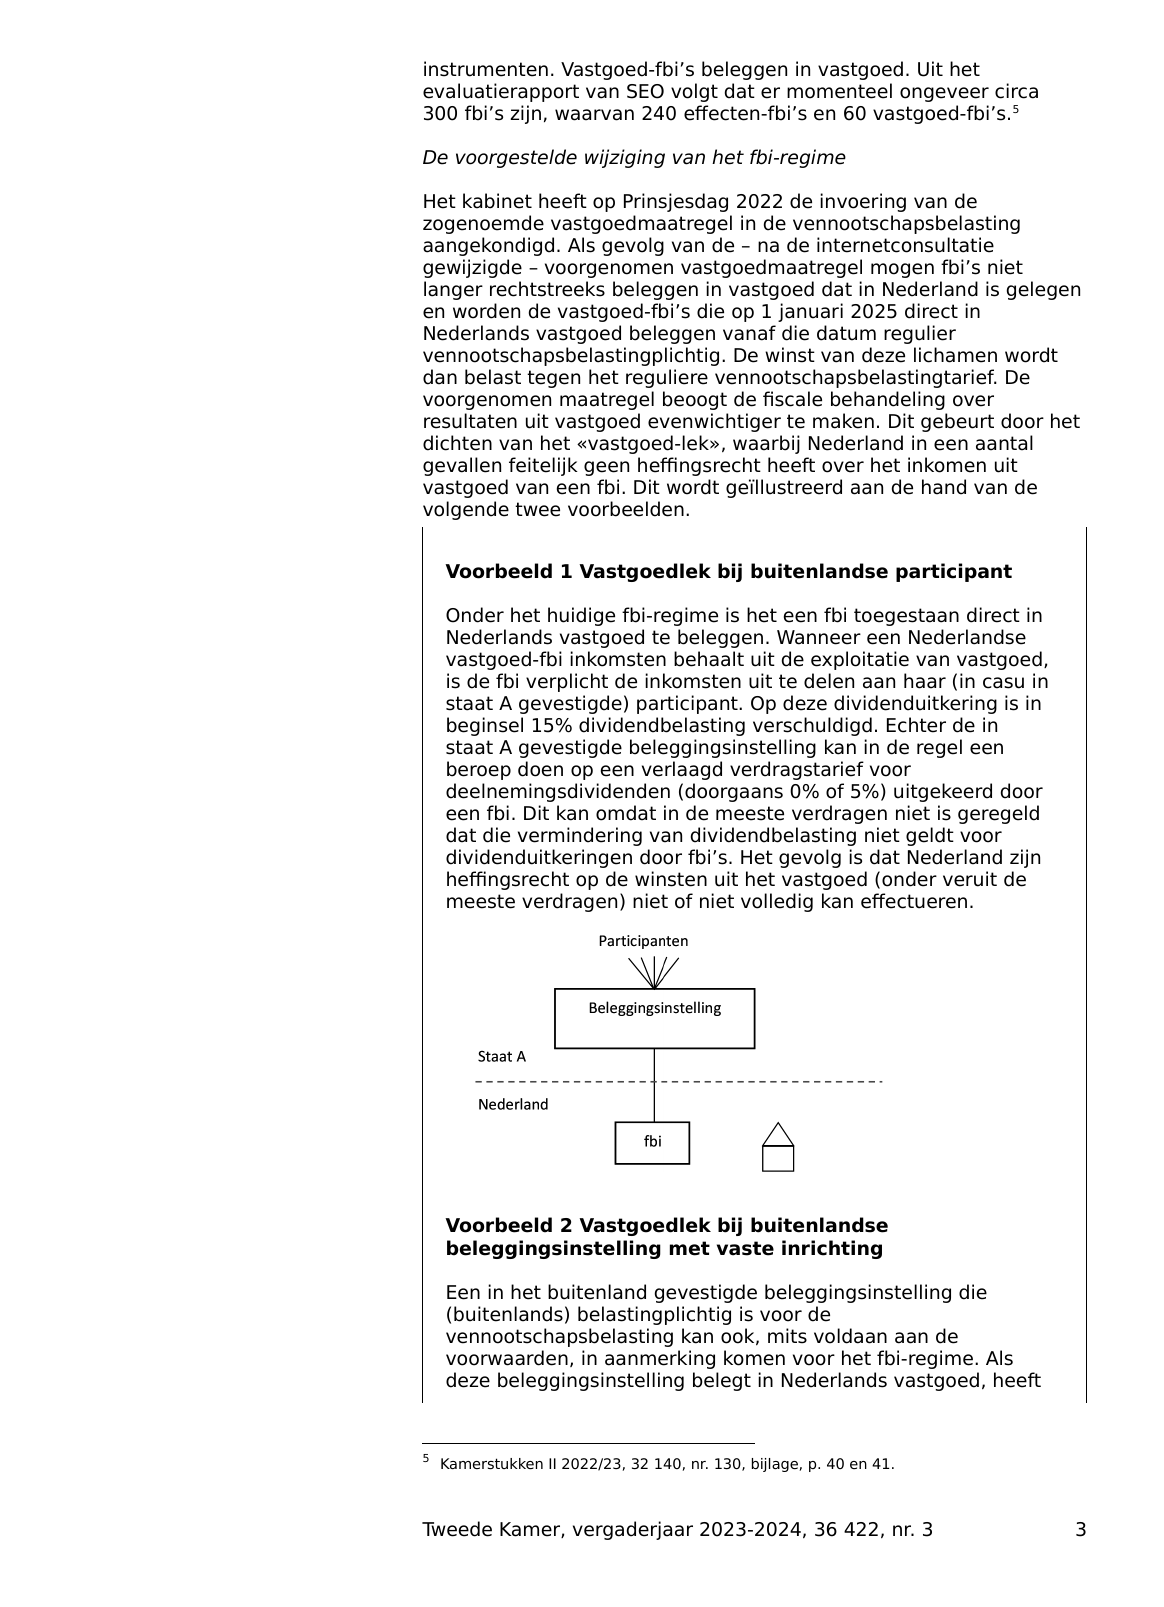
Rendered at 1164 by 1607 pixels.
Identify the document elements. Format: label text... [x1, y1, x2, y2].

text instrumenten. Vastgoed-fbi’s beleggen in vastgoed. Uit het evaluatierapport van SEO volgt dat er momenteel ongeveer circa 300 fbi’s zijn, waarvan 240 effecten-fbi’s en 60 vastgoed-fbi’s. [422, 59, 1087, 125]
text Kamerstukken II 2022/23, 32 140, nr. 130, bijlage, p. 40 en 41. [422, 1452, 1087, 1474]
table_header Voorbeeld 1 Vastgoedlek bij buitenlandse participant Onder het huidige fbi-regime is het een fbi toegestaan direct in Nederlands vastgoed te beleggen. Wanneer een Nederlandse vastgoed-fbi inkomsten behaalt uit de exploitatie van vastgoed, is de fbi verplicht de inkomsten uit te delen aan haar (in casu in staat A gevestigde) participant. Op deze dividenduitkering is in beginsel 15% dividendbelasting verschuldigd. Echter de in staat A gevestigde beleggingsinstelling kan in de regel een beroep doen op een verlaagd verdragstarief voor deelnemingsdividenden (doorgaans 0% of 5%) uitgekeerd door een fbi. Dit kan omdat in de meeste verdragen niet is geregeld dat die vermindering van dividendbelasting niet geldt voor dividenduitkeringen door fbi’s. Het gevolg is dat Nederland zijn heffingsrecht op de winsten uit het vastgoed (onder veruit de meeste verdragen) niet of niet volledig kan effectueren. Voorbeeld 2 Vastgoedlek bij buitenlandse beleggingsinstelling met vaste inrichting Een in het buitenland gevestigde beleggingsinstelling die (buitenlands) belastingplichtig is voor de vennootschapsbelasting kan ook, mits voldaan aan de voorwaarden, in aanmerking komen voor het fbi-regime. Als deze beleggingsinstelling belegt in Nederlands vastgoed, heeft [423, 527, 1086, 1403]
subtitle De voorgestelde wijziging van het fbi-regime [422, 147, 1087, 169]
text Het kabinet heeft op Prinsjesdag 2022 de invoering van de zogenoemde vastgoedmaatregel in de vennootschapsbelasting aangekondigd. Als gevolg van de – na de internetconsultatie gewijzigde – voorgenomen vastgoedmaatregel mogen fbi’s niet langer rechtstreeks beleggen in vastgoed dat in Nederland is gelegen en worden de vastgoed-fbi’s die op 1 januari 2025 direct in Nederlands vastgoed beleggen vanaf die datum regulier vennootschapsbelastingplichtig. De winst van deze lichamen wordt dan belast tegen het reguliere vennootschapsbelastingtarief. De voorgenomen maatregel beoogt de fiscale behandeling over resultaten uit vastgoed evenwichtiger te maken. Dit gebeurt door het dichten van het «vastgoed-lek», waarbij Nederland in een aantal gevallen feitelijk geen heffingsrecht heeft over het inkomen uit vastgoed van een fbi. Dit wordt geïllustreerd aan de hand van de volgende twee voorbeelden. [422, 191, 1087, 521]
picture [445, 935, 883, 1172]
